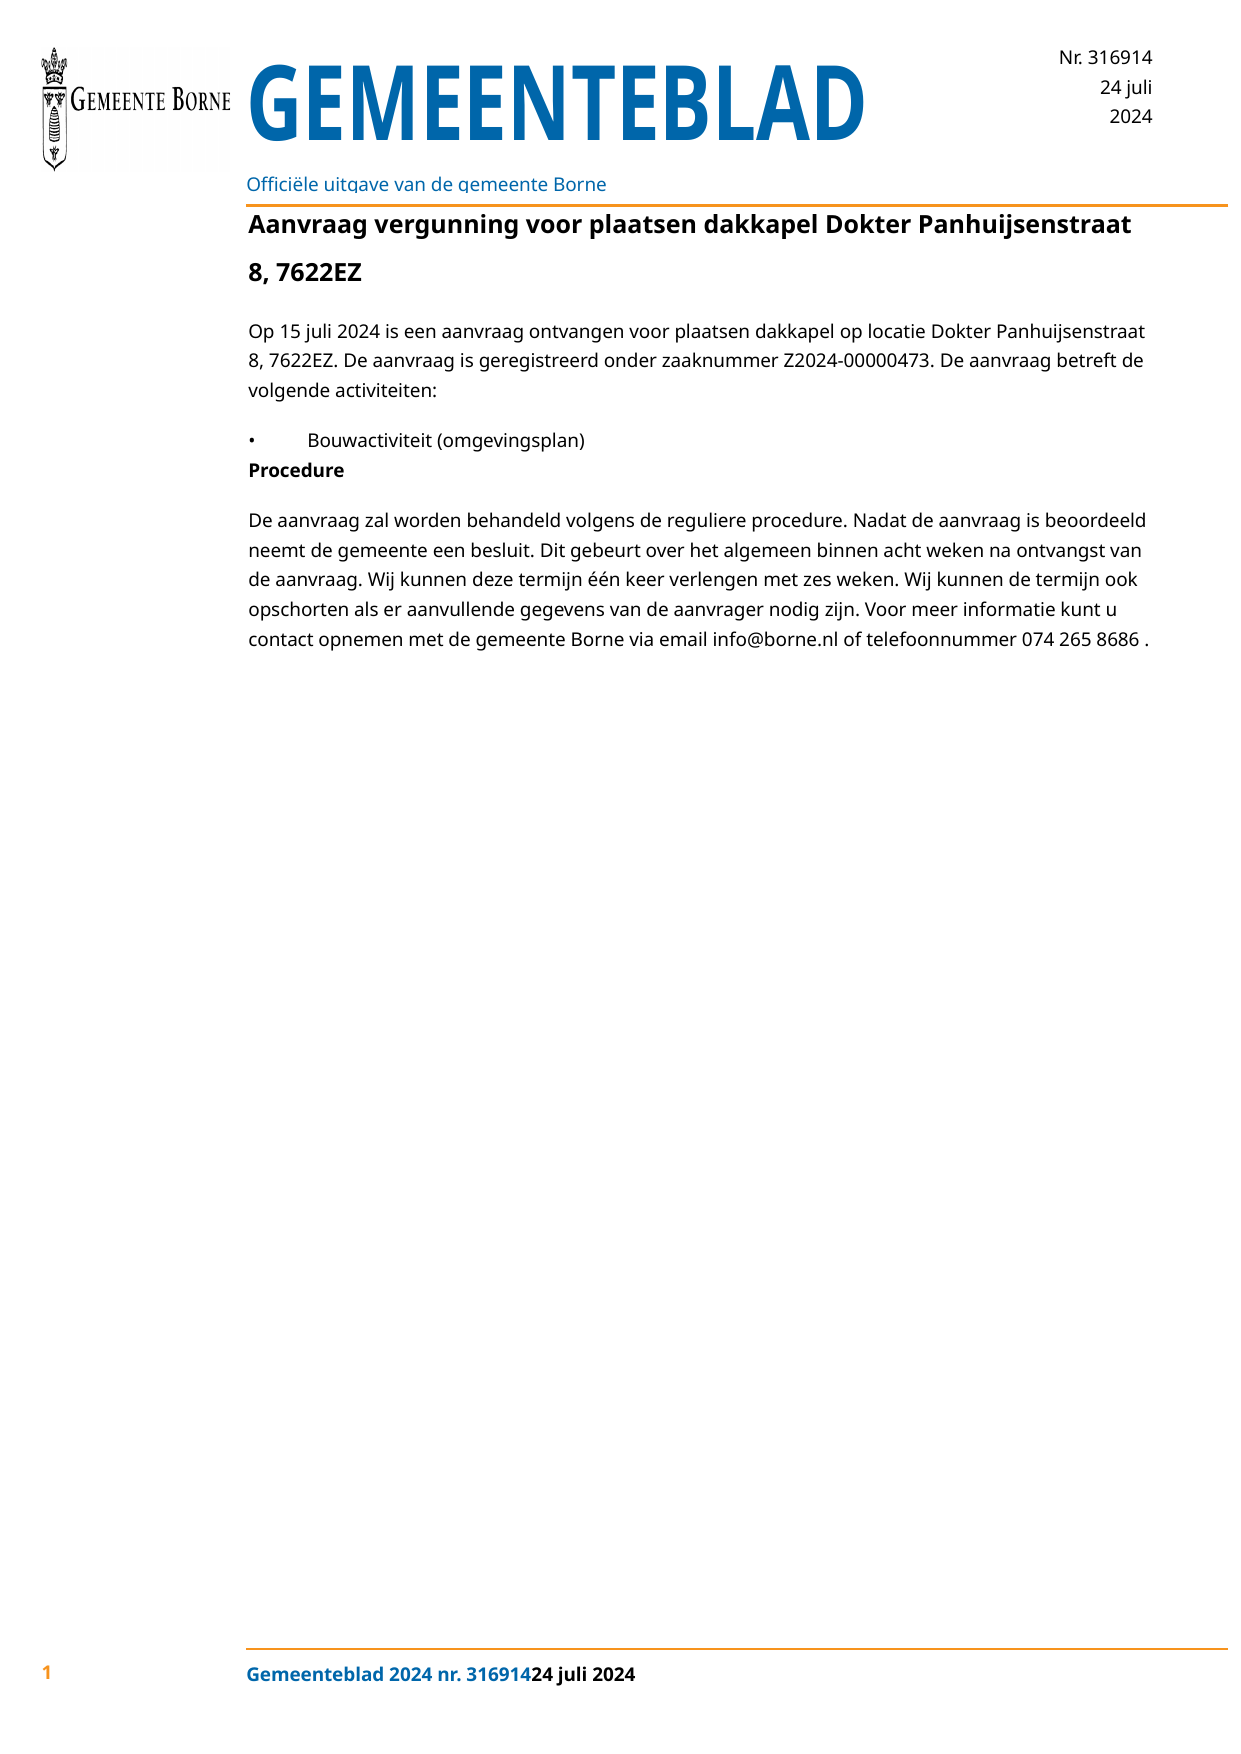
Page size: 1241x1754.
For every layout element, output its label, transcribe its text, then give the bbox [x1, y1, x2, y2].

text Op 15 juli 2024 is een aanvraag ontvangen voor plaatsen dakkapel op locatie Dokter Panhuijsenstraat 8, 7622EZ. De aanvraag is geregistreerd onder zaaknummer Z2024-00000473. De aanvraag betreft de volgende activiteiten: [248, 318, 1152, 403]
list Bouwactiviteit (omgevingsplan) [248, 427, 1152, 453]
text Procedure [248, 457, 1152, 483]
text De aanvraag zal worden behandeld volgens de reguliere procedure. Nadat de aanvraag is beoordeeld neemt de gemeente een besluit. Dit gebeurt over het algemeen binnen acht weken na ontvangst van de aanvraag. Wij kunnen deze termijn één keer verlengen met zes weken. Wij kunnen de termijn ook opschorten als er aanvullende gegevens van de aanvrager nodig zijn. Voor meer informatie kunt u contact opnemen met de gemeente Borne via email info@borne.nl of telefoonnummer 074 265 8686 . [248, 507, 1152, 652]
picture [41, 47, 231, 172]
text Aanvraag vergunning voor plaatsen dakkapel Dokter Panhuijsenstraat 8, 7622EZ [248, 207, 1152, 288]
